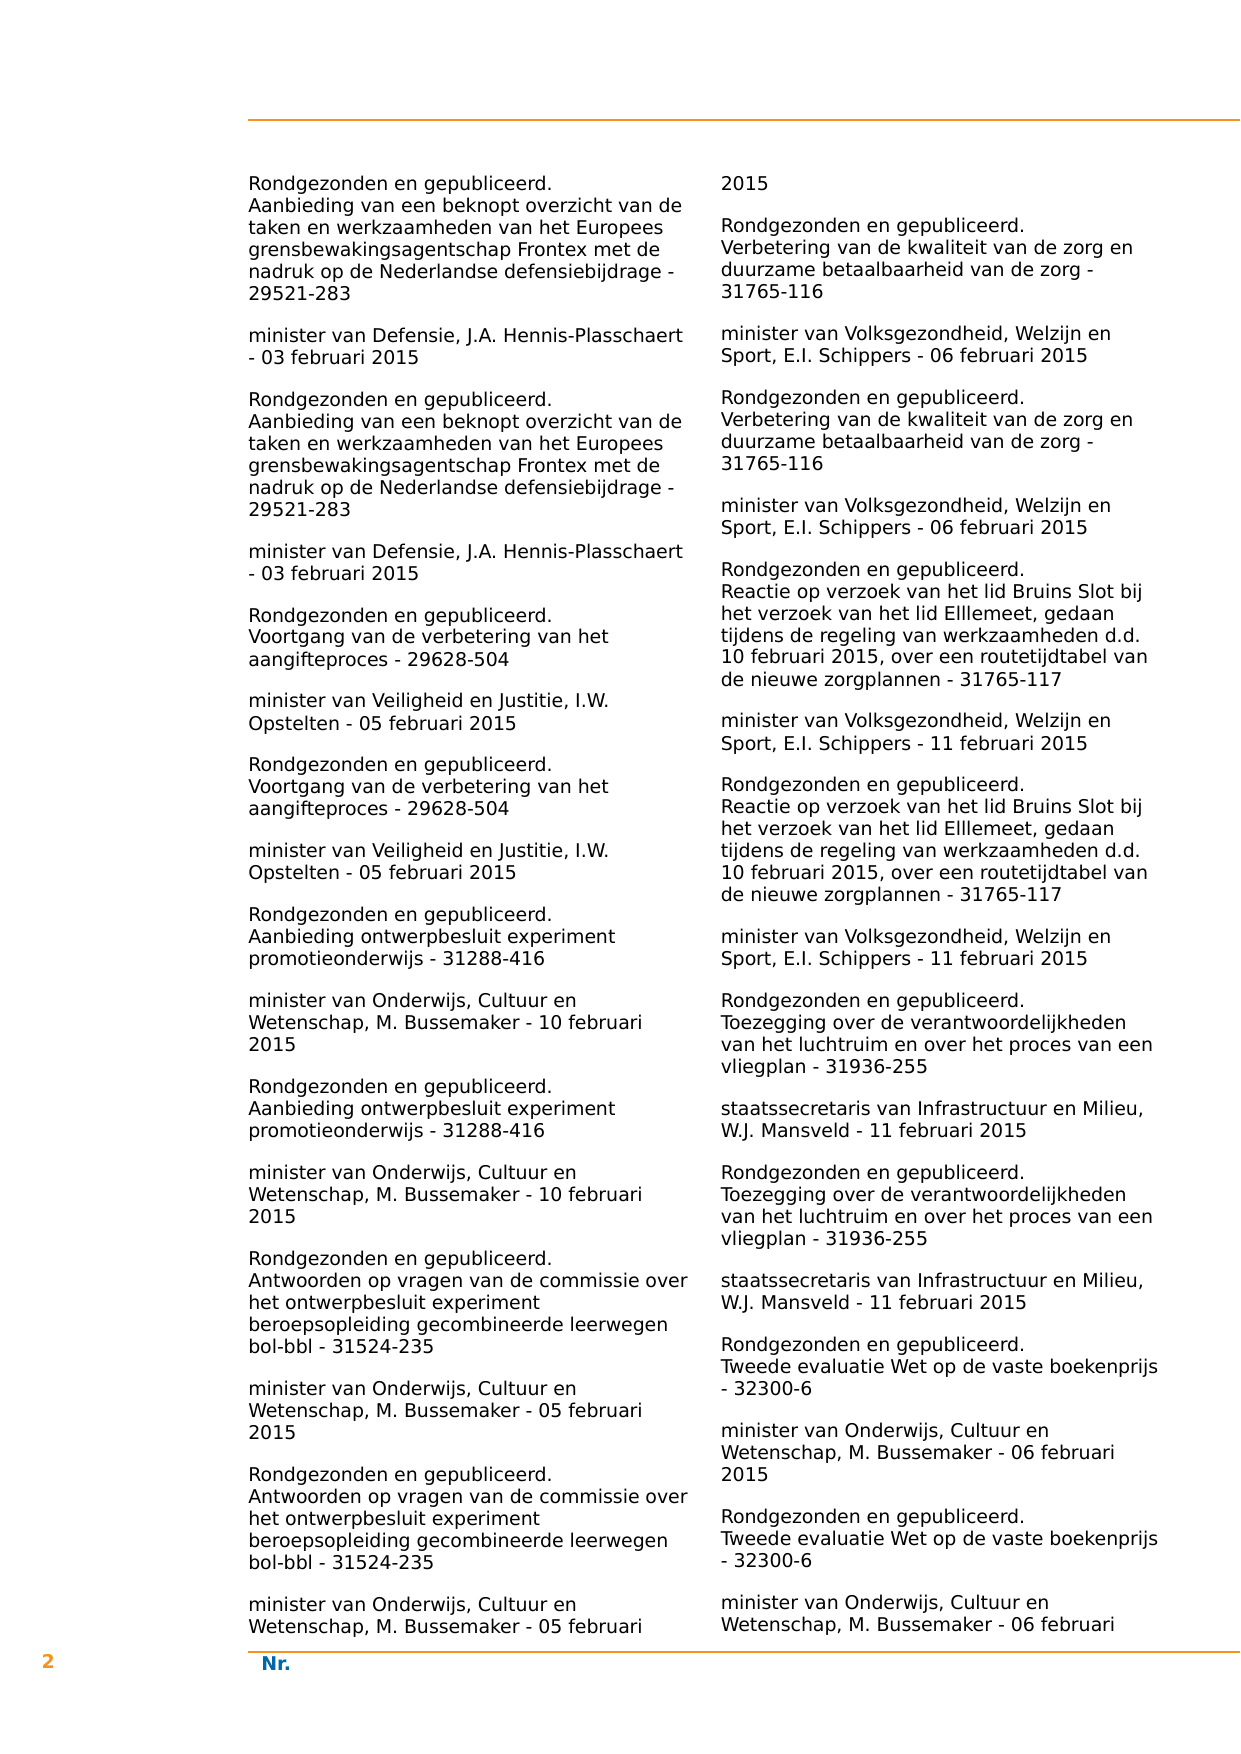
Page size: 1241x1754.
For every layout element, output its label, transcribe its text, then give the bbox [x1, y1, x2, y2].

text Tweede evaluatie Wet op de vaste boekenprijs - 32300-6 [721, 1356, 1163, 1400]
text Rondgezonden en gepubliceerd. [248, 389, 691, 411]
text minister van Onderwijs, Cultuur en Wetenschap, M. Bussemaker - 06 februari [721, 1592, 1163, 1636]
text minister van Volksgezondheid, Welzijn en Sport, E.I. Schippers - 11 februari 2015 [721, 926, 1163, 970]
text Toezegging over de verantwoordelijkheden van het luchtruim en over het proces van een vliegplan - 31936-255 [721, 1012, 1163, 1078]
text Rondgezonden en gepubliceerd. [721, 774, 1163, 796]
text minister van Volksgezondheid, Welzijn en Sport, E.I. Schippers - 06 februari 2015 [721, 494, 1163, 538]
text minister van Onderwijs, Cultuur en Wetenschap, M. Bussemaker - 05 februari 2015 [248, 1378, 691, 1444]
text Rondgezonden en gepubliceerd. [721, 558, 1163, 581]
text Rondgezonden en gepubliceerd. [721, 215, 1163, 237]
text minister van Defensie, J.A. Hennis-Plasschaert - 03 februari 2015 [248, 541, 691, 584]
text Antwoorden op vragen van de commissie over het ontwerpbesluit experiment beroepsopleiding gecombineerde leerwegen bol-bbl - 31524-235 [248, 1270, 691, 1358]
text Rondgezonden en gepubliceerd. [248, 1076, 691, 1098]
text Tweede evaluatie Wet op de vaste boekenprijs - 32300-6 [721, 1528, 1163, 1572]
text minister van Volksgezondheid, Welzijn en Sport, E.I. Schippers - 11 februari 2015 [721, 710, 1163, 754]
text Rondgezonden en gepubliceerd. [248, 1248, 691, 1270]
text Verbetering van de kwaliteit van de zorg en duurzame betaalbaarheid van de zorg - 31765-116 [721, 409, 1163, 474]
text minister van Veiligheid en Justitie, I.W. Opstelten - 05 februari 2015 [248, 690, 691, 734]
text Aanbieding ontwerpbesluit experiment promotieonderwijs - 31288-416 [248, 926, 691, 970]
text Voortgang van de verbetering van het aangifteproces - 29628-504 [248, 776, 691, 820]
text Rondgezonden en gepubliceerd. [721, 990, 1163, 1012]
text Rondgezonden en gepubliceerd. [248, 173, 691, 195]
text minister van Volksgezondheid, Welzijn en Sport, E.I. Schippers - 06 februari 2015 [721, 323, 1163, 367]
text Reactie op verzoek van het lid Bruins Slot bij het verzoek van het lid Elllemeet, gedaan tijdens de regeling van werkzaamheden d.d. 10 februari 2015, over een routetijdtabel van de nieuwe zorgplannen - 31765-117 [721, 581, 1163, 690]
text Antwoorden op vragen van de commissie over het ontwerpbesluit experiment beroepsopleiding gecombineerde leerwegen bol-bbl - 31524-235 [248, 1486, 691, 1574]
text Aanbieding ontwerpbesluit experiment promotieonderwijs - 31288-416 [248, 1098, 691, 1142]
text Reactie op verzoek van het lid Bruins Slot bij het verzoek van het lid Elllemeet, gedaan tijdens de regeling van werkzaamheden d.d. 10 februari 2015, over een routetijdtabel van de nieuwe zorgplannen - 31765-117 [721, 796, 1163, 906]
text minister van Defensie, J.A. Hennis-Plasschaert - 03 februari 2015 [248, 325, 691, 369]
text Toezegging over de verantwoordelijkheden van het luchtruim en over het proces van een vliegplan - 31936-255 [721, 1184, 1163, 1250]
text minister van Onderwijs, Cultuur en Wetenschap, M. Bussemaker - 06 februari 2015 [721, 1420, 1163, 1486]
text Rondgezonden en gepubliceerd. [248, 1464, 691, 1486]
text Rondgezonden en gepubliceerd. [721, 387, 1163, 409]
text Rondgezonden en gepubliceerd. [721, 1506, 1163, 1528]
text Aanbieding van een beknopt overzicht van de taken en werkzaamheden van het Europees grensbewakingsagentschap Frontex met de nadruk op de Nederlandse defensiebijdrage - 29521-283 [248, 411, 691, 521]
text staatssecretaris van Infrastructuur en Milieu, W.J. Mansveld - 11 februari 2015 [721, 1098, 1163, 1142]
text Rondgezonden en gepubliceerd. [721, 1162, 1163, 1184]
text minister van Onderwijs, Cultuur en Wetenschap, M. Bussemaker - 05 februari [248, 1594, 691, 1638]
text Rondgezonden en gepubliceerd. [248, 904, 691, 926]
text staatssecretaris van Infrastructuur en Milieu, W.J. Mansveld - 11 februari 2015 [721, 1270, 1163, 1314]
text minister van Onderwijs, Cultuur en Wetenschap, M. Bussemaker - 10 februari 2015 [248, 990, 691, 1056]
text Rondgezonden en gepubliceerd. [721, 1334, 1163, 1356]
text Aanbieding van een beknopt overzicht van de taken en werkzaamheden van het Europees grensbewakingsagentschap Frontex met de nadruk op de Nederlandse defensiebijdrage - 29521-283 [248, 195, 691, 305]
text Rondgezonden en gepubliceerd. [248, 754, 691, 776]
text minister van Onderwijs, Cultuur en Wetenschap, M. Bussemaker - 10 februari 2015 [248, 1162, 691, 1228]
text 2015 [721, 173, 1163, 195]
text Rondgezonden en gepubliceerd. [248, 604, 691, 626]
text Voortgang van de verbetering van het aangifteproces - 29628-504 [248, 626, 691, 670]
text Verbetering van de kwaliteit van de zorg en duurzame betaalbaarheid van de zorg - 31765-116 [721, 237, 1163, 303]
text minister van Veiligheid en Justitie, I.W. Opstelten - 05 februari 2015 [248, 840, 691, 884]
